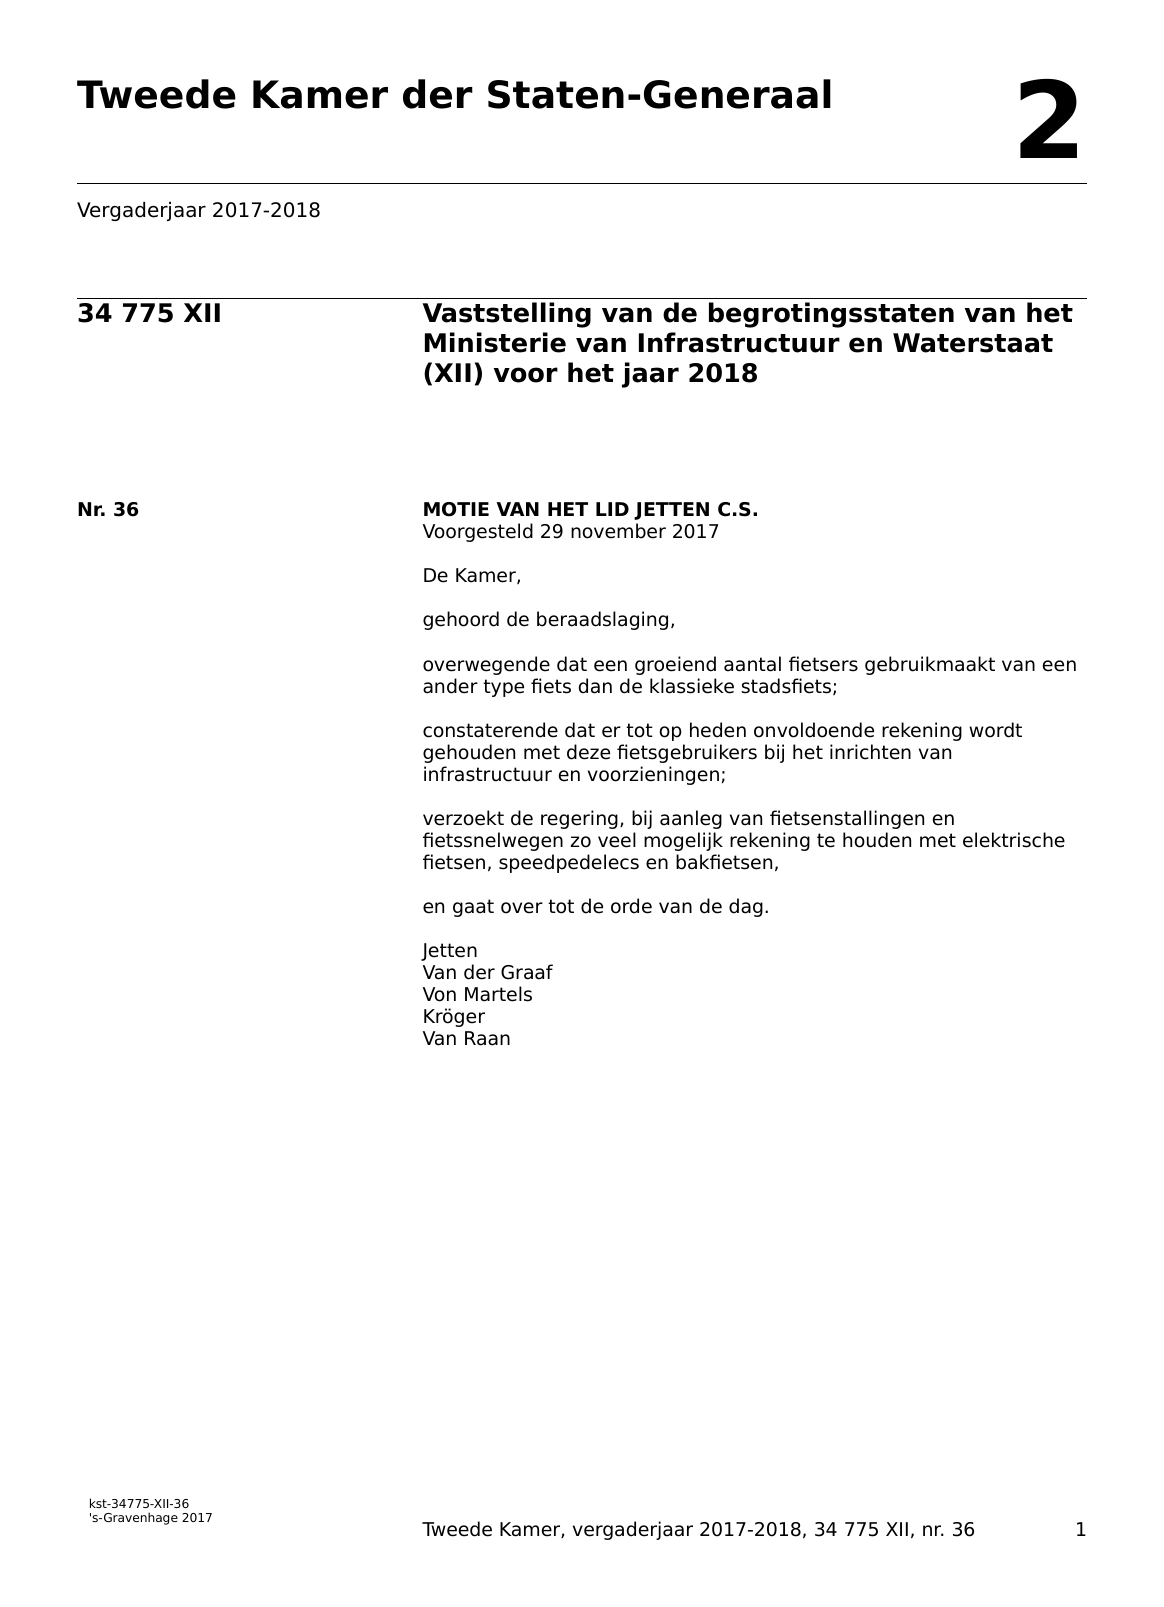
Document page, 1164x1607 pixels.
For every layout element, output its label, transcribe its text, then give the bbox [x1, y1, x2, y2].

text Van der Graaf [422, 962, 1087, 984]
text Van Raan [422, 1028, 1087, 1050]
text De Kamer, [422, 565, 1087, 587]
subtitle Nr. 36 MOTIE VAN HET LID JETTEN C.S. [77, 499, 1087, 521]
table_header Tweede Kamer der Staten-Generaal [77, 59, 886, 183]
text gehoord de beraadslaging, [422, 609, 1087, 631]
table_header 2 [886, 59, 1087, 183]
text Voorgesteld 29 november 2017 [422, 521, 1087, 543]
text kst-34775-XII-36 [88, 1497, 323, 1511]
text constaterende dat er tot op heden onvoldoende rekening wordt gehouden met deze fietsgebruikers bij het inrichten van infrastructuur en voorzieningen; [422, 720, 1087, 786]
table_cell Vergaderjaar 2017-2018 [77, 184, 1087, 298]
text 's-Gravenhage 2017 [88, 1511, 323, 1525]
text Von Martels [422, 984, 1087, 1006]
text verzoekt de regering, bij aanleg van fietsenstallingen en fietssnelwegen zo veel mogelijk rekening te houden met elektrische fietsen, speedpedelecs en bakfietsen, [422, 808, 1087, 874]
text Jetten [422, 940, 1087, 962]
subtitle 34 775 XII Vaststelling van de begrotingsstaten van het Ministerie van Infrastructuur en Waterstaat (XII) voor het jaar 2018 [77, 299, 1087, 388]
text en gaat over tot de orde van de dag. [422, 896, 1087, 918]
text Kröger [422, 1006, 1087, 1028]
text overwegende dat een groeiend aantal fietsers gebruikmaakt van een ander type fiets dan de klassieke stadsfiets; [422, 653, 1087, 697]
